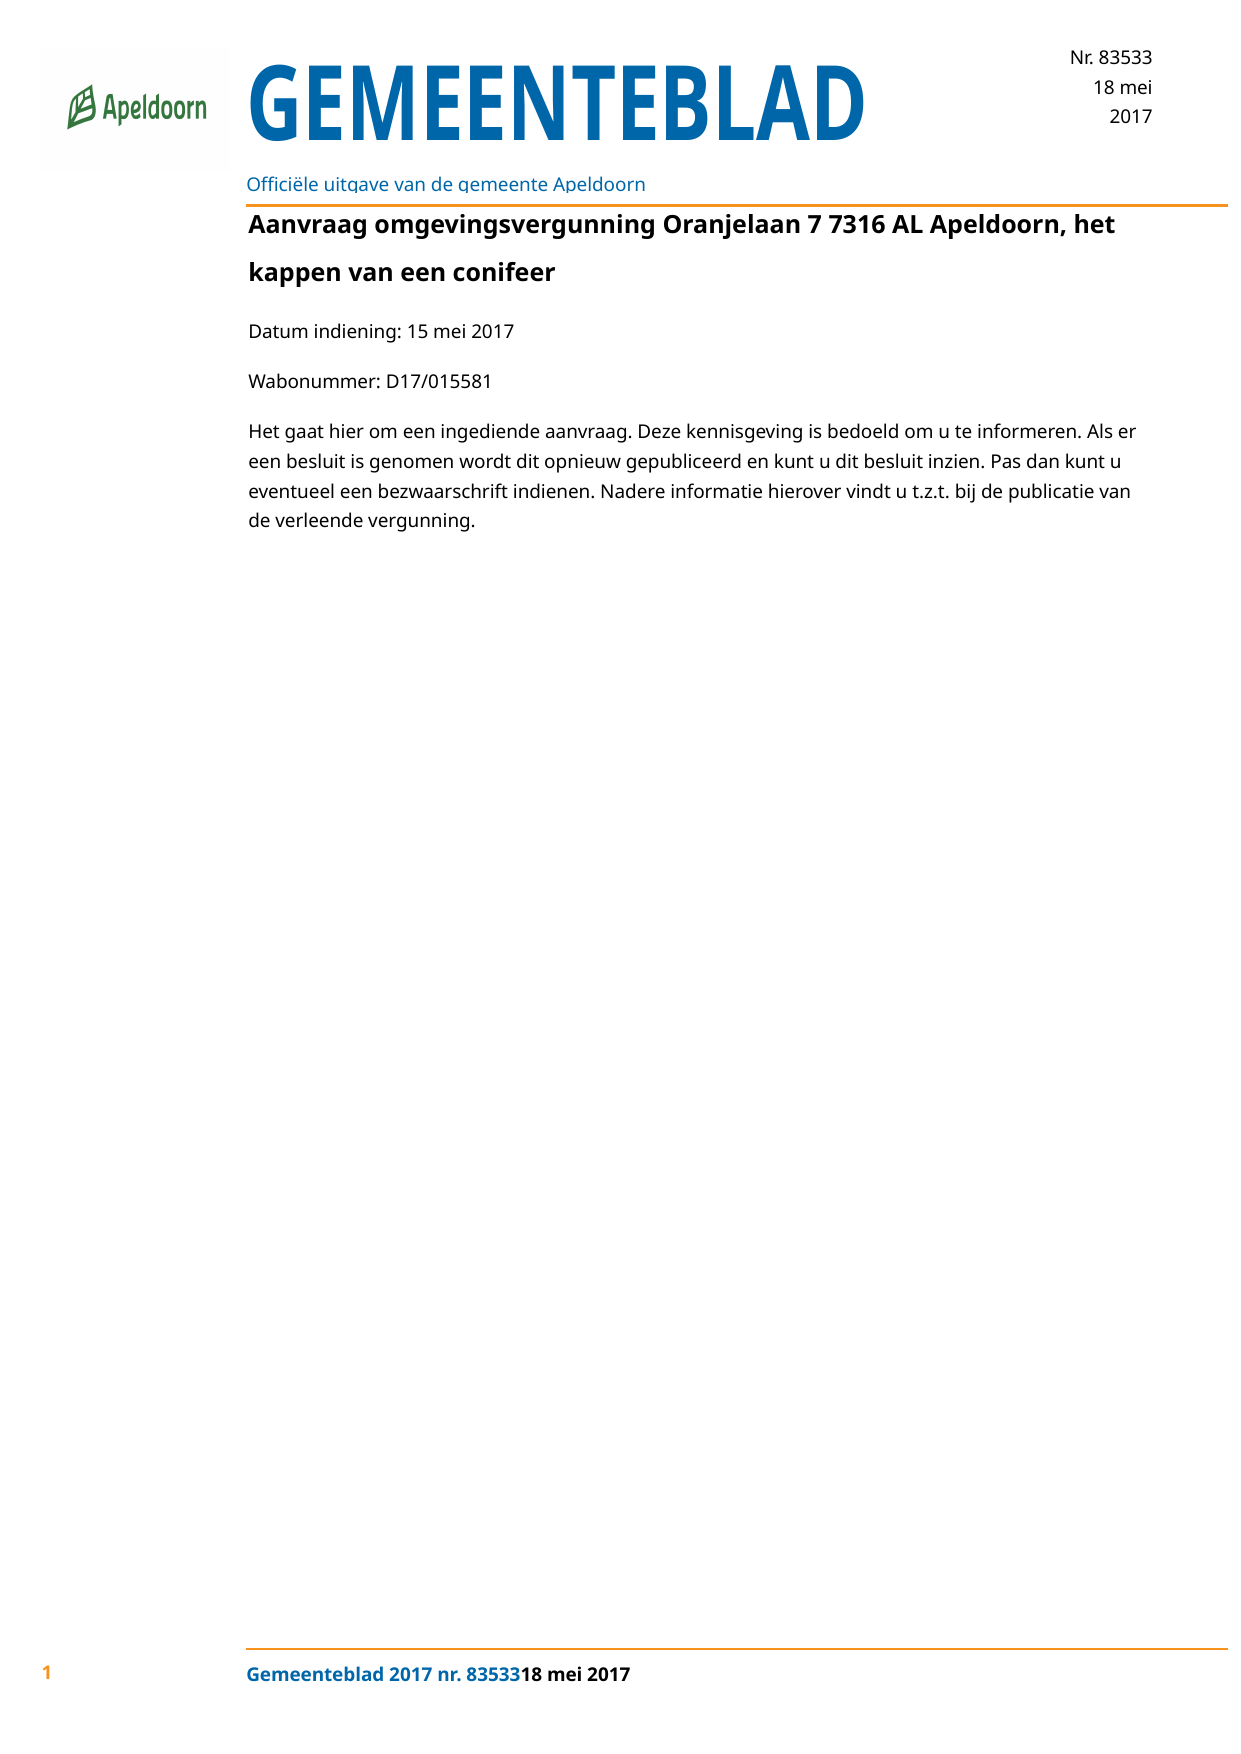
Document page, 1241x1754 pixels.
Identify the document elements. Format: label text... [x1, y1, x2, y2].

text Het gaat hier om een ingediende aanvraag. Deze kennisgeving is bedoeld om u te informeren. Als er een besluit is genomen wordt dit opnieuw gepubliceerd en kunt u dit besluit inzien. Pas dan kunt u eventueel een bezwaarschrift indienen. Nadere informatie hierover vindt u t.z.t. bij de publicatie van de verleende vergunning. [248, 419, 1152, 533]
picture [41, 47, 231, 172]
text Datum indiening: 15 mei 2017 [248, 318, 1152, 344]
text Aanvraag omgevingsvergunning Oranjelaan 7 7316 AL Apeldoorn, het kappen van een conifeer [248, 207, 1152, 288]
text Wabonummer: D17/015581 [248, 368, 1152, 394]
